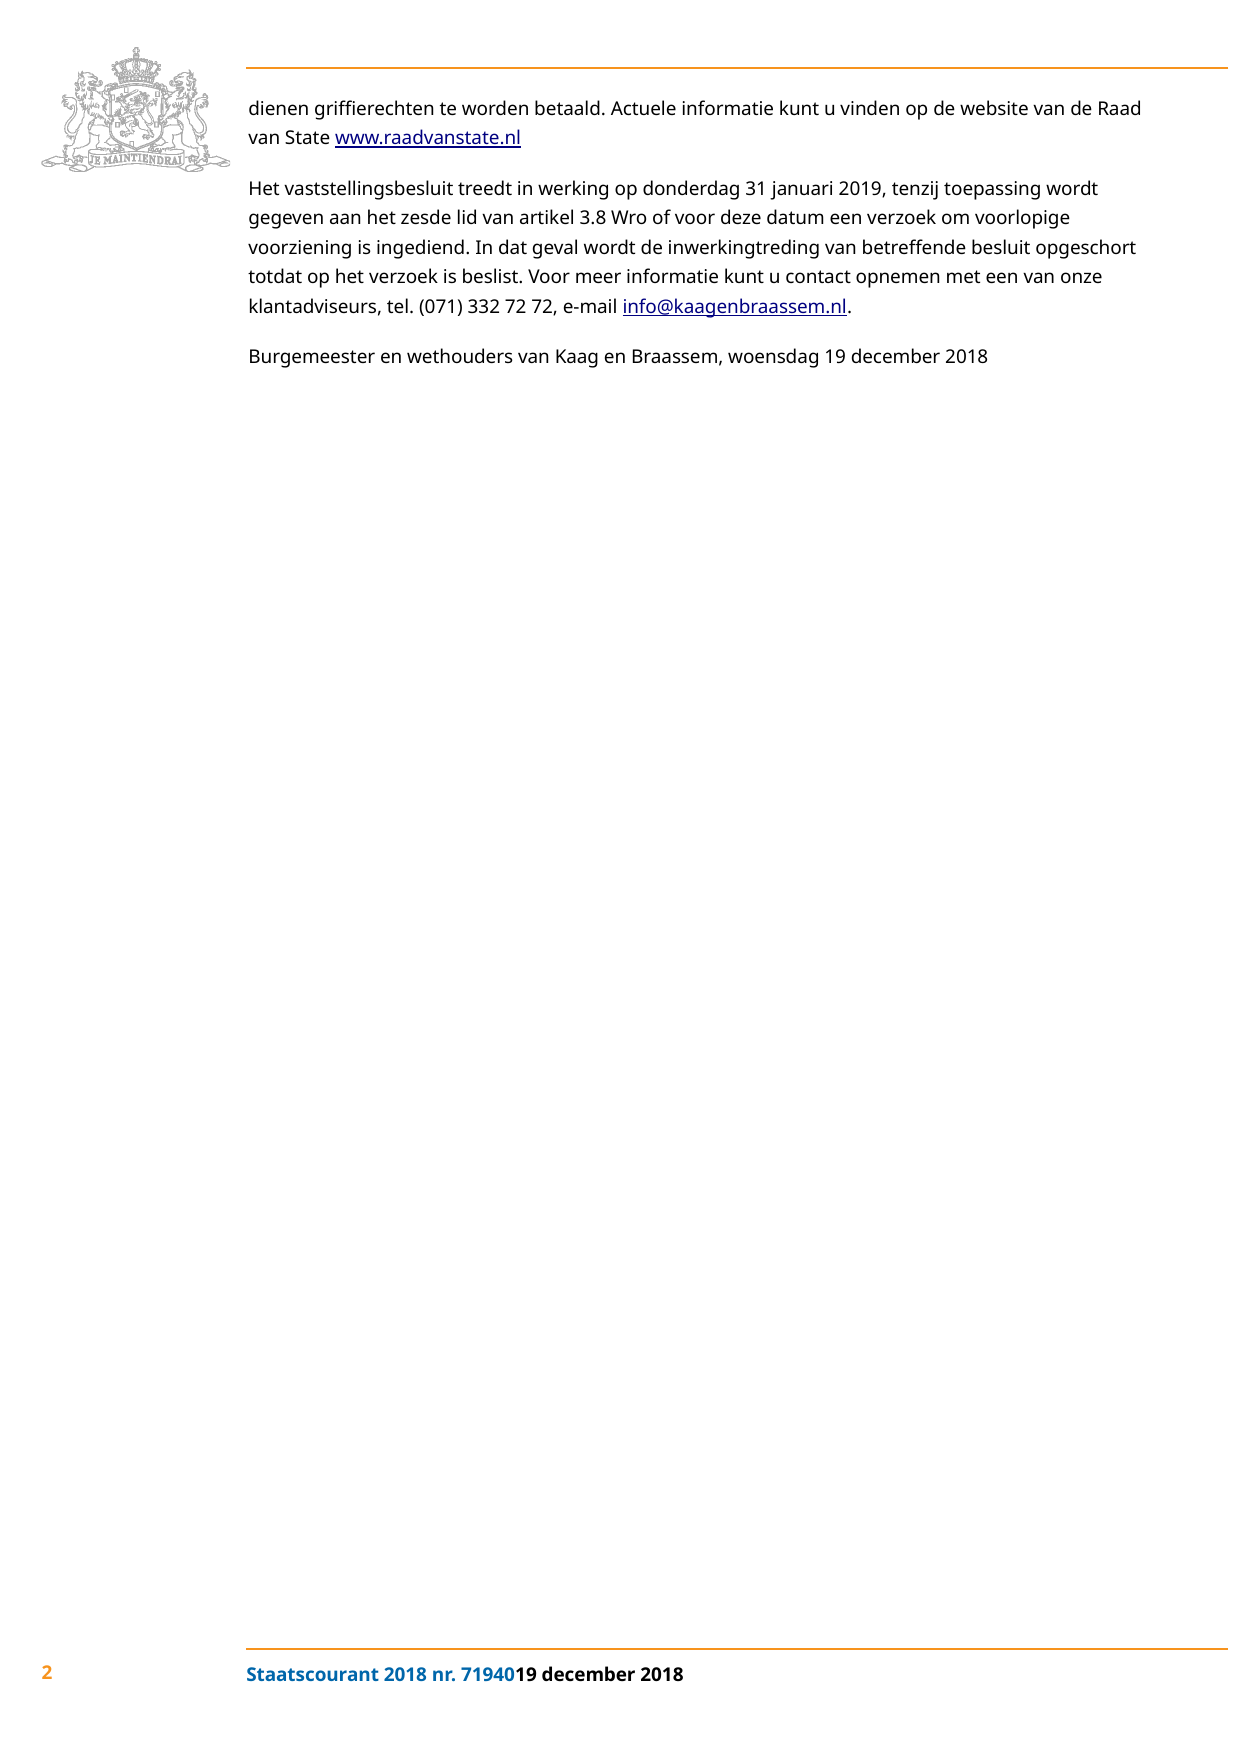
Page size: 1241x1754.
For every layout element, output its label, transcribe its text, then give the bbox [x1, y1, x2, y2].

text Burgemeester en wethouders van Kaag en Braassem, woensdag 19 december 2018 [248, 343, 1152, 369]
picture [41, 47, 231, 172]
text dienen griffierechten te worden betaald. Actuele informatie kunt u vinden op de website van de Raad van State www.raadvanstate.nl [248, 95, 1152, 150]
text Het vaststellingsbesluit treedt in werking op donderdag 31 januari 2019, tenzij toepassing wordt gegeven aan het zesde lid van artikel 3.8 Wro of voor deze datum een verzoek om voorlopige voorziening is ingediend. In dat geval wordt de inwerkingtreding van betreffende besluit opgeschort totdat op het verzoek is beslist. Voor meer informatie kunt u contact opnemen met een van onze klantadviseurs, tel. (071) 332 72 72, e-mail info@kaagenbraassem.nl. [248, 175, 1152, 319]
